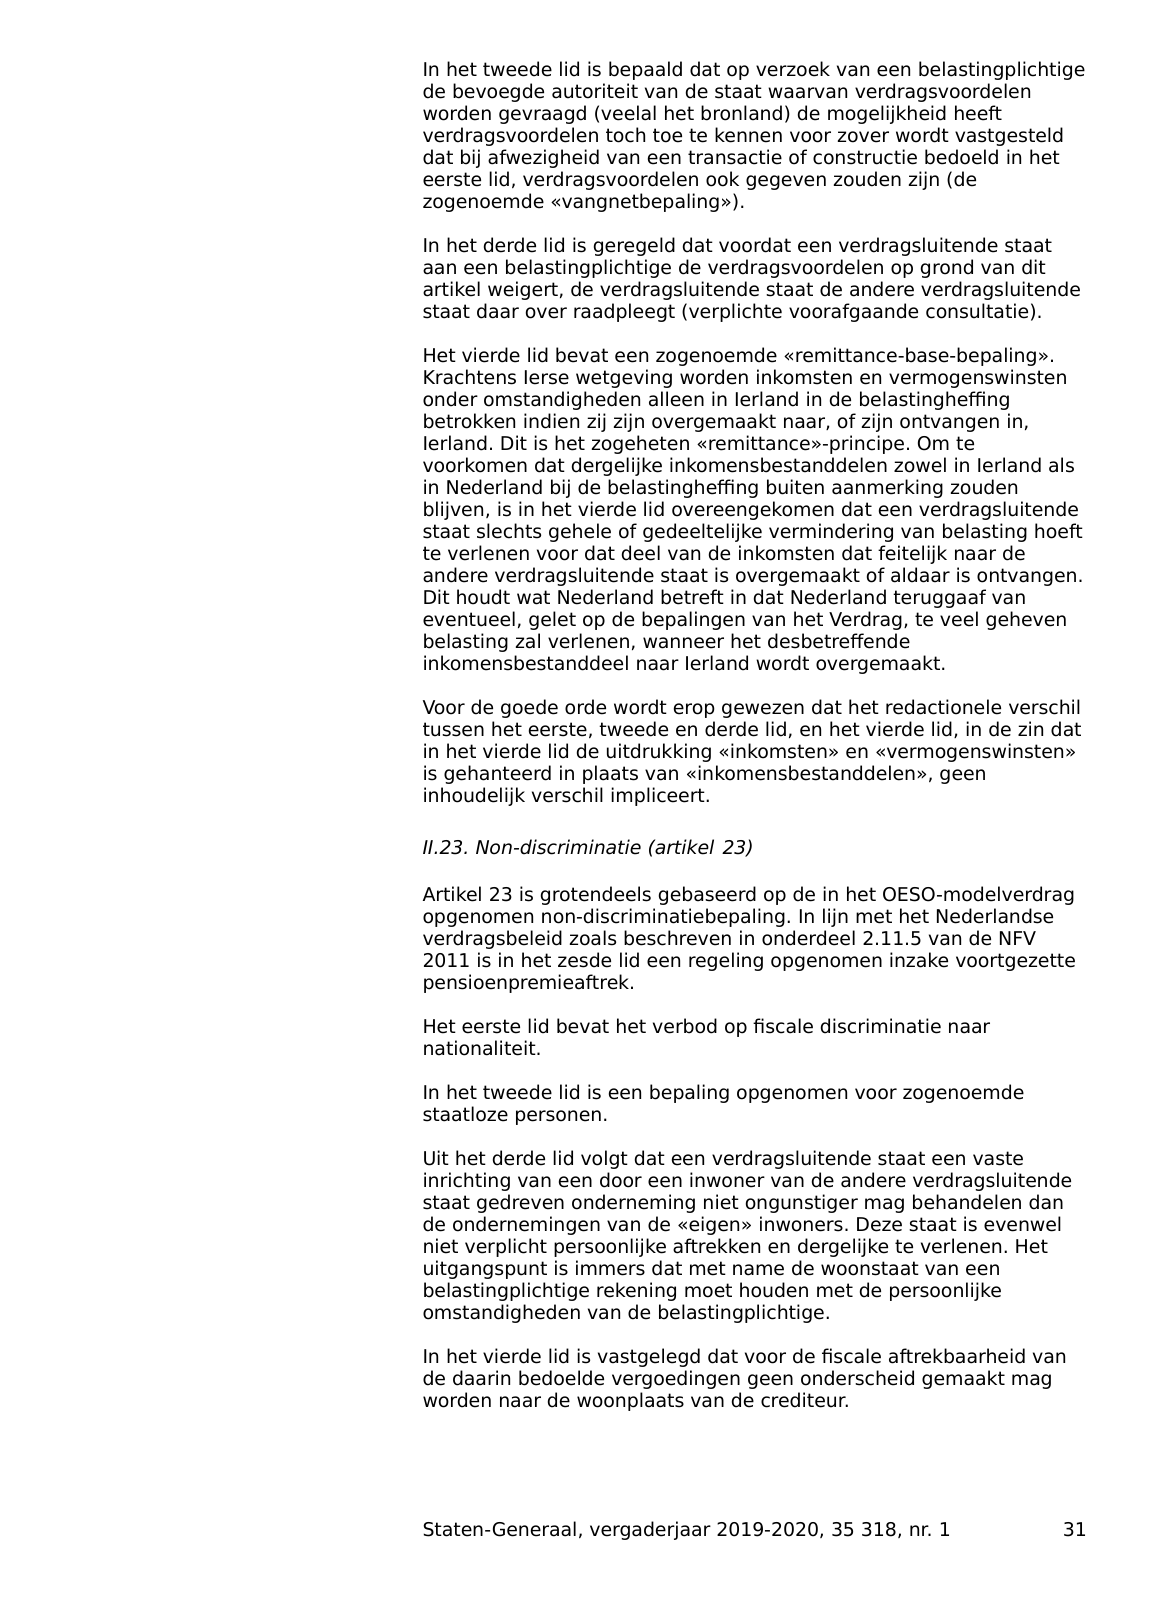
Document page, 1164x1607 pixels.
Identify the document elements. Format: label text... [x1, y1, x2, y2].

text In het tweede lid is bepaald dat op verzoek van een belastingplichtige de bevoegde autoriteit van de staat waarvan verdragsvoordelen worden gevraagd (veelal het bronland) de mogelijkheid heeft verdragsvoordelen toch toe te kennen voor zover wordt vastgesteld dat bij afwezigheid van een transactie of constructie bedoeld in het eerste lid, verdragsvoordelen ook gegeven zouden zijn (de zogenoemde «vangnetbepaling»). [422, 59, 1087, 213]
text Uit het derde lid volgt dat een verdragsluitende staat een vaste inrichting van een door een inwoner van de andere verdragsluitende staat gedreven onderneming niet ongunstiger mag behandelen dan de ondernemingen van de «eigen» inwoners. Deze staat is evenwel niet verplicht persoonlijke aftrekken en dergelijke te verlenen. Het uitgangspunt is immers dat met name de woonstaat van een belastingplichtige rekening moet houden met de persoonlijke omstandigheden van de belastingplichtige. [422, 1148, 1087, 1324]
subtitle II.23. Non-discriminatie (artikel 23) [422, 837, 1087, 859]
text Voor de goede orde wordt erop gewezen dat het redactionele verschil tussen het eerste, tweede en derde lid, en het vierde lid, in de zin dat in het vierde lid de uitdrukking «inkomsten» en «vermogenswinsten» is gehanteerd in plaats van «inkomensbestanddelen», geen inhoudelijk verschil impliceert. [422, 697, 1087, 807]
text In het derde lid is geregeld dat voordat een verdragsluitende staat aan een belastingplichtige de verdragsvoordelen op grond van dit artikel weigert, de verdragsluitende staat de andere verdragsluitende staat daar over raadpleegt (verplichte voorafgaande consultatie). [422, 235, 1087, 323]
text Het eerste lid bevat het verbod op fiscale discriminatie naar nationaliteit. [422, 1016, 1087, 1060]
text In het tweede lid is een bepaling opgenomen voor zogenoemde staatloze personen. [422, 1082, 1087, 1126]
text Het vierde lid bevat een zogenoemde «remittance-base-bepaling». Krachtens Ierse wetgeving worden inkomsten en vermogenswinsten onder omstandigheden alleen in Ierland in de belastingheffing betrokken indien zij zijn overgemaakt naar, of zijn ontvangen in, Ierland. Dit is het zogeheten «remittance»-principe. Om te voorkomen dat dergelijke inkomensbestanddelen zowel in Ierland als in Nederland bij de belastingheffing buiten aanmerking zouden blijven, is in het vierde lid overeengekomen dat een verdragsluitende staat slechts gehele of gedeeltelijke vermindering van belasting hoeft te verlenen voor dat deel van de inkomsten dat feitelijk naar de andere verdragsluitende staat is overgemaakt of aldaar is ontvangen. Dit houdt wat Nederland betreft in dat Nederland teruggaaf van eventueel, gelet op de bepalingen van het Verdrag, te veel geheven belasting zal verlenen, wanneer het desbetreffende inkomensbestanddeel naar Ierland wordt overgemaakt. [422, 345, 1087, 675]
text Artikel 23 is grotendeels gebaseerd op de in het OESO-modelverdrag opgenomen non-discriminatiebepaling. In lijn met het Nederlandse verdragsbeleid zoals beschreven in onderdeel 2.11.5 van de NFV 2011 is in het zesde lid een regeling opgenomen inzake voortgezette pensioenpremieaftrek. [422, 884, 1087, 994]
text In het vierde lid is vastgelegd dat voor de fiscale aftrekbaarheid van de daarin bedoelde vergoedingen geen onderscheid gemaakt mag worden naar de woonplaats van de crediteur. [422, 1346, 1087, 1412]
